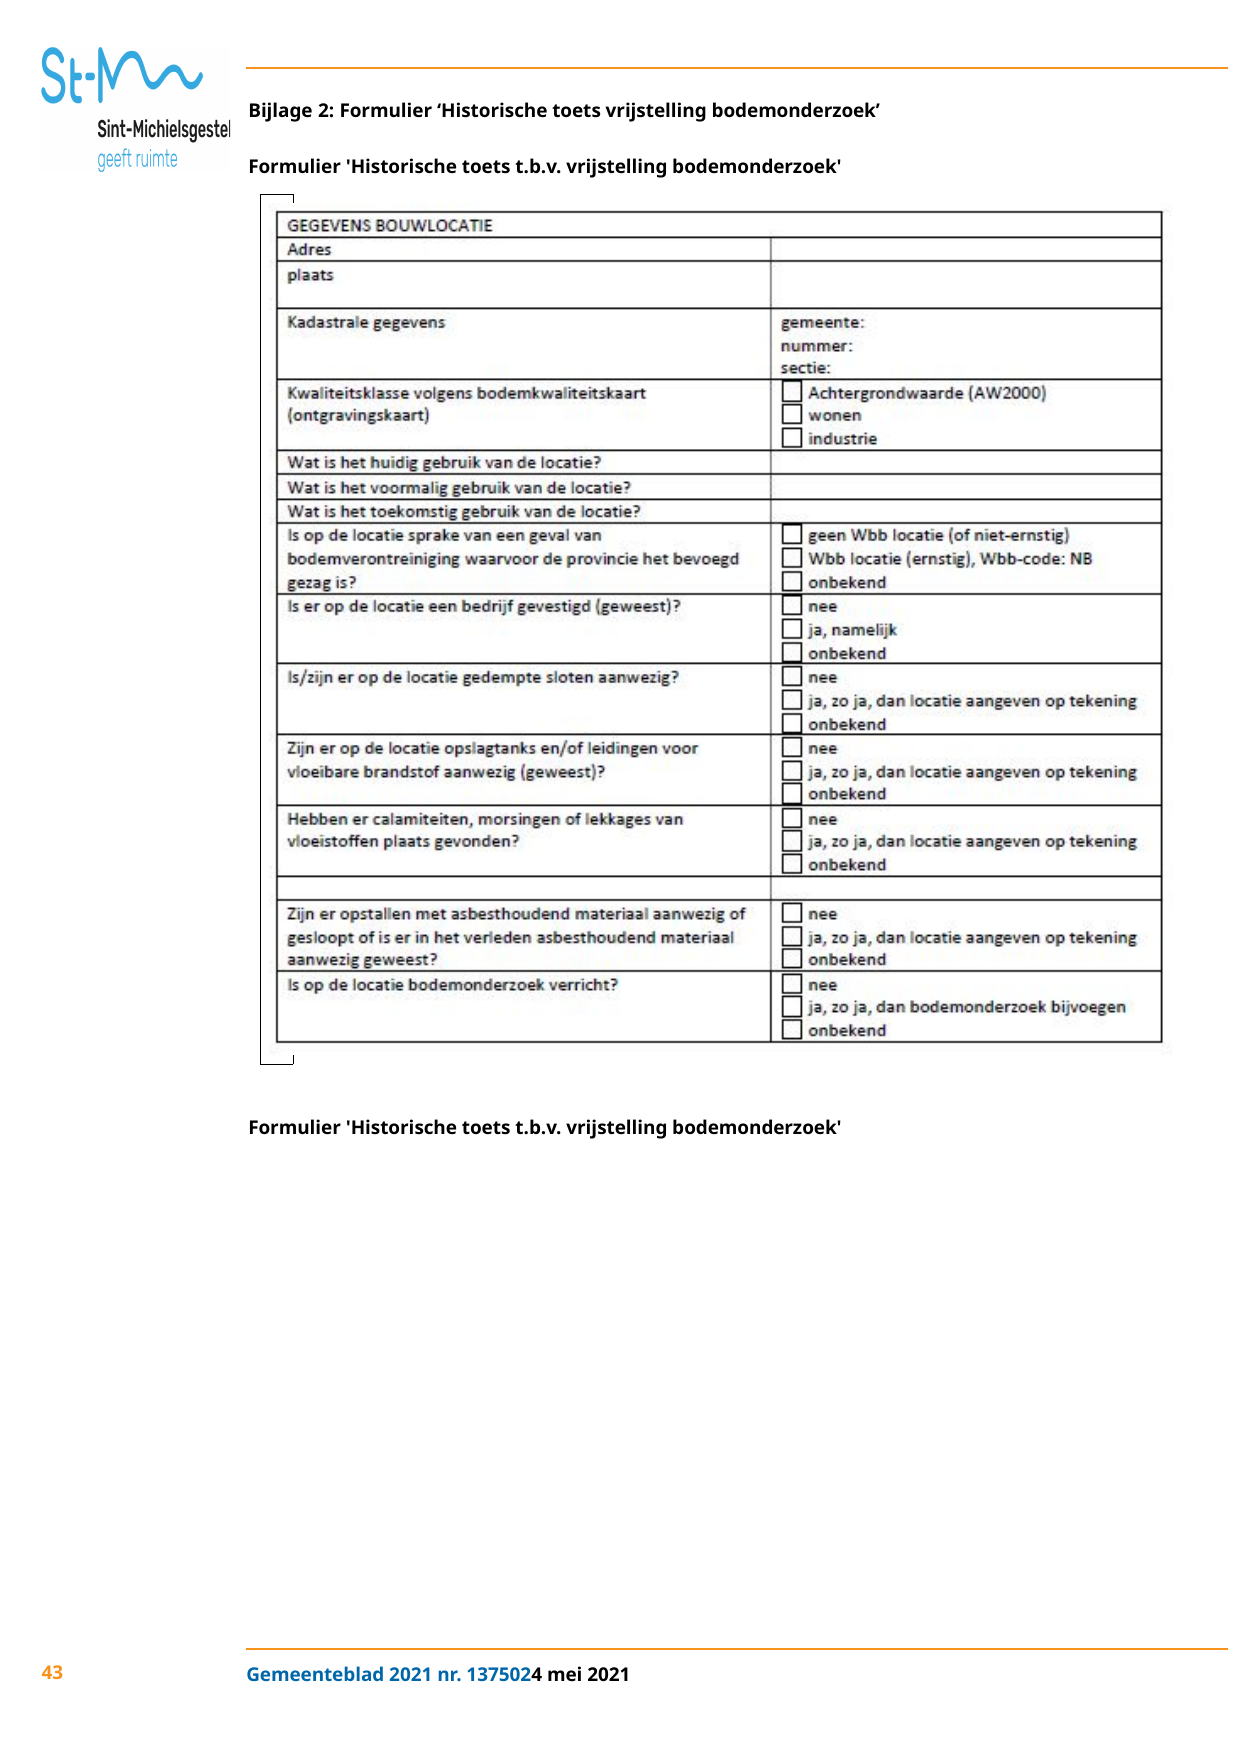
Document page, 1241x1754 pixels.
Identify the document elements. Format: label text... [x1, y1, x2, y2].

picture [41, 47, 231, 172]
picture [268, 203, 1173, 1055]
text Bijlage 2: Formulier ‘Historische toets vrijstelling bodemonderzoek’ [248, 95, 1152, 123]
text Formulier 'Historische toets t.b.v. vrijstelling bodemonderzoek' [248, 153, 1152, 179]
text Formulier 'Historische toets t.b.v. vrijstelling bodemonderzoek' [248, 1114, 1152, 1140]
